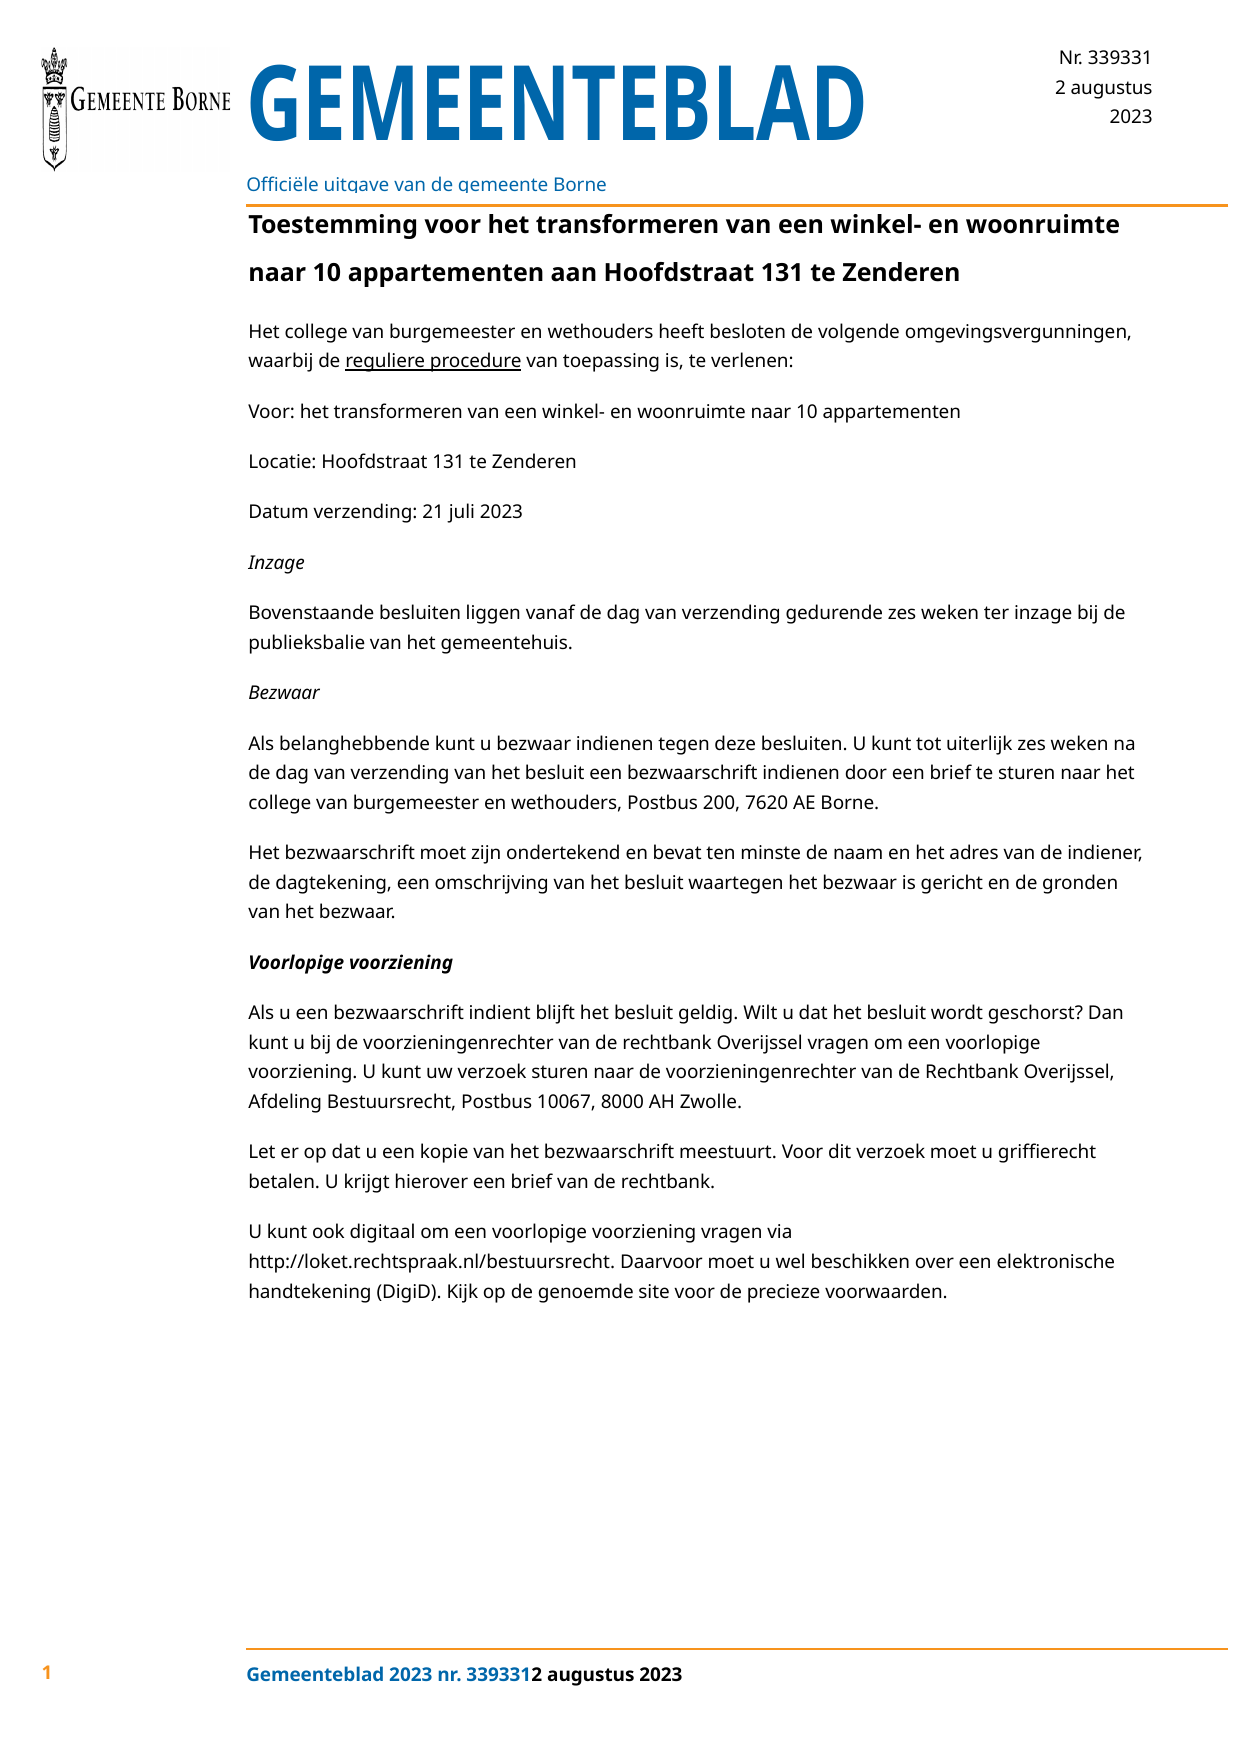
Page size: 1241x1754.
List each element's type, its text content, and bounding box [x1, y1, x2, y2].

picture [41, 47, 231, 172]
text Voor: het transformeren van een winkel- en woonruimte naar 10 appartementen [248, 398, 1152, 424]
text Toestemming voor het transformeren van een winkel- en woonruimte naar 10 appartementen aan Hoofdstraat 131 te Zenderen [248, 207, 1152, 288]
text U kunt ook digitaal om een voorlopige voorziening vragen via http://loket.rechtspraak.nl/bestuursrecht. Daarvoor moet u wel beschikken over een elektronische handtekening (DigiD). Kijk op de genoemde site voor de precieze voorwaarden. [248, 1219, 1152, 1304]
text Voorlopige voorziening [248, 949, 1152, 975]
text Bovenstaande besluiten liggen vanaf de dag van verzending gedurende zes weken ter inzage bij de publieksbalie van het gemeentehuis. [248, 599, 1152, 655]
text Inzage [248, 549, 1152, 575]
text Als u een bezwaarschrift indient blijft het besluit geldig. Wilt u dat het besluit wordt geschorst? Dan kunt u bij de voorzieningenrechter van de rechtbank Overijssel vragen om een voorlopige voorziening. U kunt uw verzoek sturen naar de voorzieningenrechter van de Rechtbank Overijssel, Afdeling Bestuursrecht, Postbus 10067, 8000 AH Zwolle. [248, 999, 1152, 1114]
text Het bezwaarschrift moet zijn ondertekend en bevat ten minste de naam en het adres van de indiener, de dagtekening, een omschrijving van het besluit waartegen het bezwaar is gericht en de gronden van het bezwaar. [248, 839, 1152, 924]
text Het college van burgemeester en wethouders heeft besloten de volgende omgevingsvergunningen, waarbij de reguliere procedure van toepassing is, te verlenen: [248, 318, 1152, 373]
text Locatie: Hoofdstraat 131 te Zenderen [248, 448, 1152, 474]
text Als belanghebbende kunt u bezwaar indienen tegen deze besluiten. U kunt tot uiterlijk zes weken na de dag van verzending van het besluit een bezwaarschrift indienen door een brief te sturen naar het college van burgemeester en wethouders, Postbus 200, 7620 AE Borne. [248, 730, 1152, 815]
text Datum verzending: 21 juli 2023 [248, 499, 1152, 524]
text Bezwaar [248, 679, 1152, 705]
text Let er op dat u een kopie van het bezwaarschrift meestuurt. Voor dit verzoek moet u griffierecht betalen. U krijgt hierover een brief van de rechtbank. [248, 1139, 1152, 1194]
